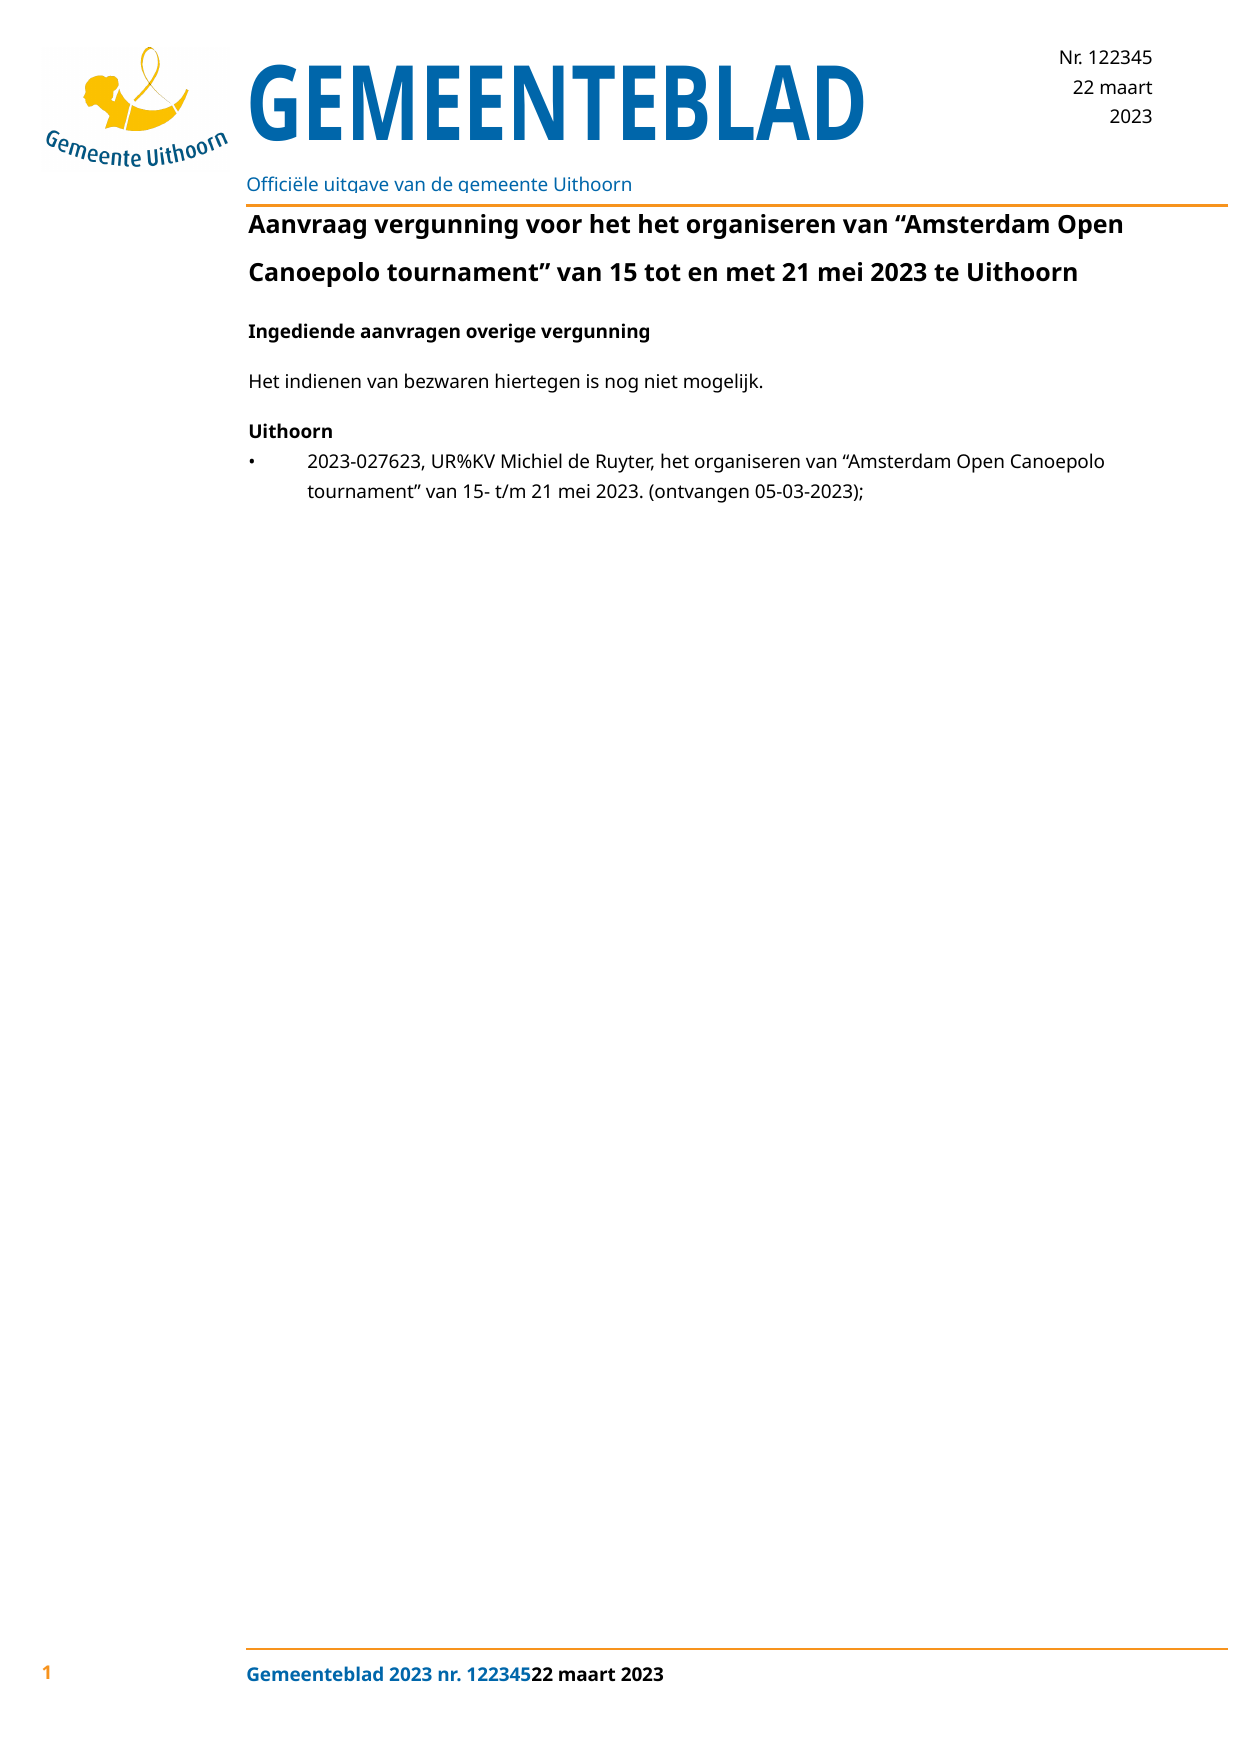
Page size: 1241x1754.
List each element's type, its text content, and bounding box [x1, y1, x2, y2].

text Het indienen van bezwaren hiertegen is nog niet mogelijk. [248, 368, 1152, 394]
text Uithoorn [248, 419, 1152, 444]
text Aanvraag vergunning voor het het organiseren van “Amsterdam Open Canoepolo tournament” van 15 tot en met 21 mei 2023 te Uithoorn [248, 207, 1152, 288]
text Ingediende aanvragen overige vergunning [248, 318, 1152, 344]
picture [41, 47, 231, 172]
list 2023-027623, UR%KV Michiel de Ruyter, het organiseren van “Amsterdam Open Canoepolo tournament” van 15- t/m 21 mei 2023. (ontvangen 05-03-2023); [248, 448, 1152, 504]
